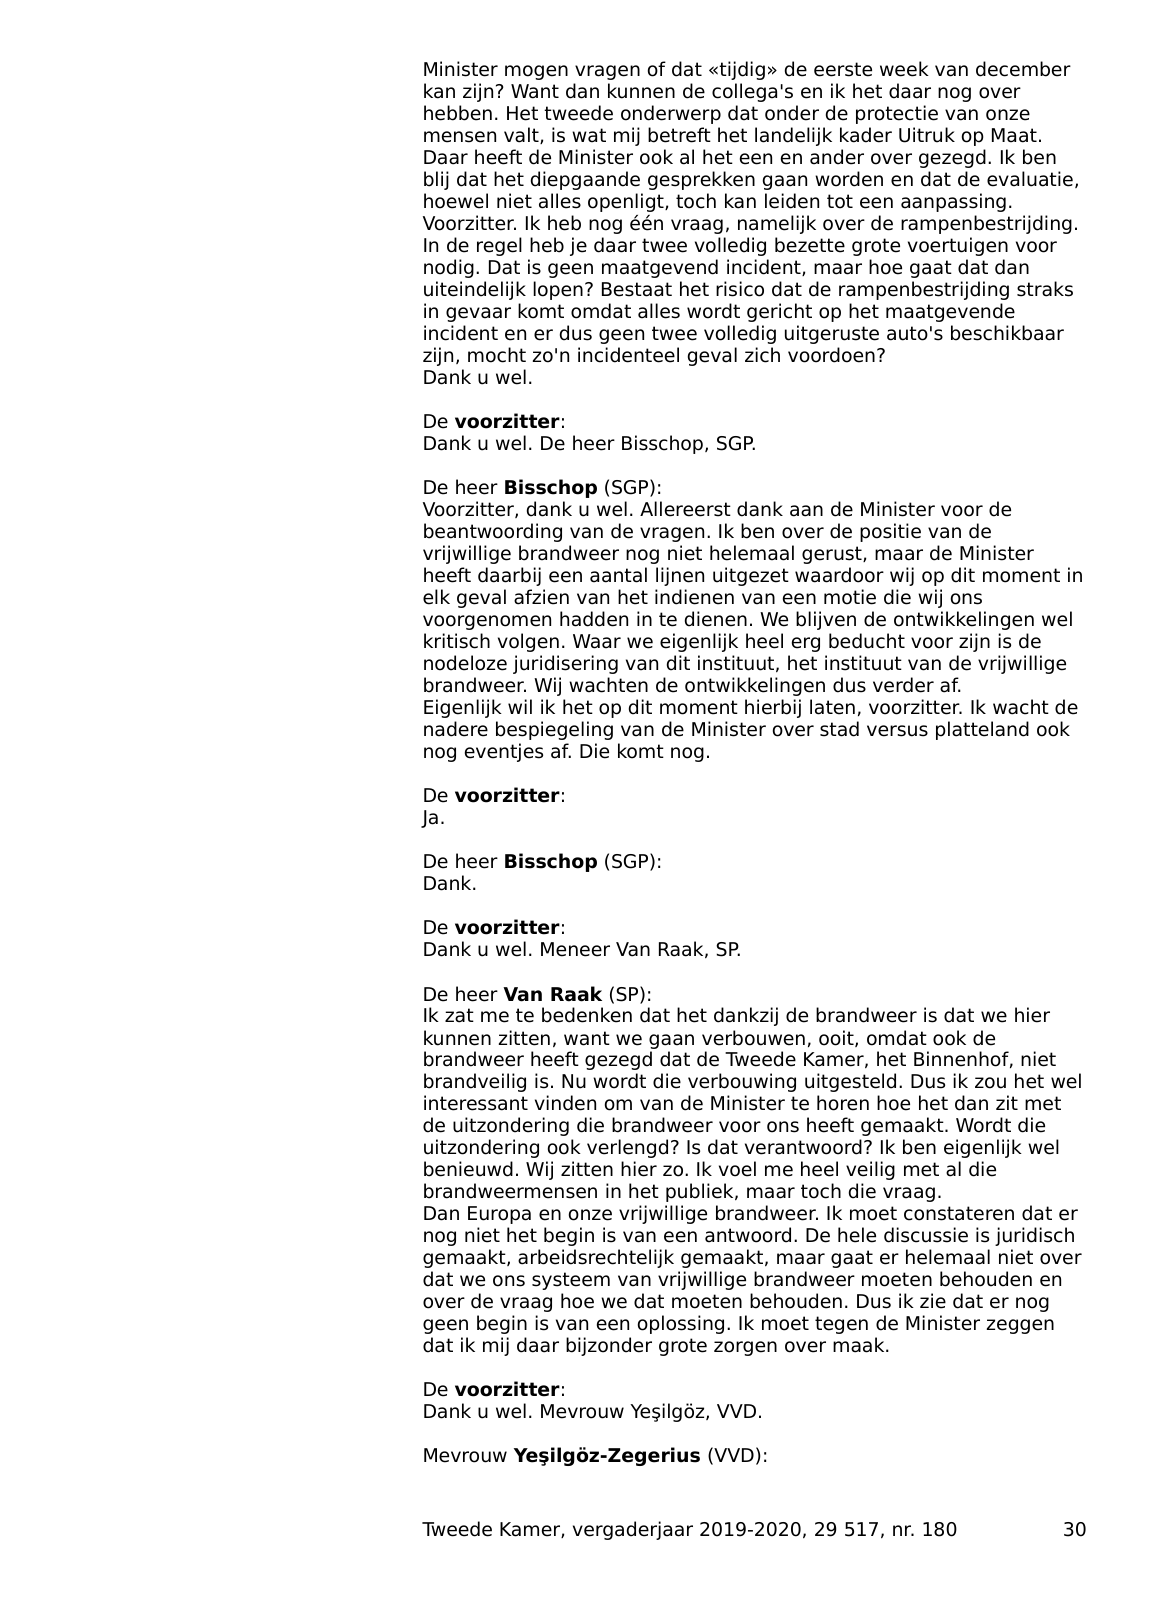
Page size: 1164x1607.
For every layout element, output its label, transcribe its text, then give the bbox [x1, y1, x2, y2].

text Voorzitter, dank u wel. Allereerst dank aan de Minister voor de beantwoording van de vragen. Ik ben over de positie van de vrijwillige brandweer nog niet helemaal gerust, maar de Minister heeft daarbij een aantal lijnen uitgezet waardoor wij op dit moment in elk geval afzien van het indienen van een motie die wij ons voorgenomen hadden in te dienen. We blijven de ontwikkelingen wel kritisch volgen. Waar we eigenlijk heel erg beducht voor zijn is de nodeloze juridisering van dit instituut, het instituut van de vrijwillige brandweer. Wij wachten de ontwikkelingen dus verder af. [422, 499, 1087, 697]
text Ja. [422, 807, 1087, 829]
text De voorzitter: [422, 411, 1087, 433]
text Eigenlijk wil ik het op dit moment hierbij laten, voorzitter. Ik wacht de nadere bespiegeling van de Minister over stad versus platteland ook nog eventjes af. Die komt nog. [422, 697, 1087, 763]
text De voorzitter: [422, 917, 1087, 939]
text Ik zat me te bedenken dat het dankzij de brandweer is dat we hier kunnen zitten, want we gaan verbouwen, ooit, omdat ook de brandweer heeft gezegd dat de Tweede Kamer, het Binnenhof, niet brandveilig is. Nu wordt die verbouwing uitgesteld. Dus ik zou het wel interessant vinden om van de Minister te horen hoe het dan zit met de uitzondering die brandweer voor ons heeft gemaakt. Wordt die uitzondering ook verlengd? Is dat verantwoord? Ik ben eigenlijk wel benieuwd. Wij zitten hier zo. Ik voel me heel veilig met al die brandweermensen in het publiek, maar toch die vraag. [422, 1005, 1087, 1203]
text Dank u wel. De heer Bisschop, SGP. [422, 433, 1087, 455]
text Dank. [422, 873, 1087, 895]
text Mevrouw Yeşilgöz-Zegerius (VVD): [422, 1445, 1087, 1467]
text Dank u wel. Mevrouw Yeşilgöz, VVD. [422, 1401, 1087, 1423]
text De heer Bisschop (SGP): [422, 477, 1087, 499]
text Minister mogen vragen of dat «tijdig» de eerste week van december kan zijn? Want dan kunnen de collega's en ik het daar nog over hebben. Het tweede onderwerp dat onder de protectie van onze mensen valt, is wat mij betreft het landelijk kader Uitruk op Maat. Daar heeft de Minister ook al het een en ander over gezegd. Ik ben blij dat het diepgaande gesprekken gaan worden en dat de evaluatie, hoewel niet alles openligt, toch kan leiden tot een aanpassing. [422, 59, 1087, 213]
text De voorzitter: [422, 785, 1087, 807]
text Dank u wel. [422, 367, 1087, 389]
text De heer Van Raak (SP): [422, 983, 1087, 1005]
text Dank u wel. Meneer Van Raak, SP. [422, 939, 1087, 961]
text De voorzitter: [422, 1379, 1087, 1401]
text De heer Bisschop (SGP): [422, 851, 1087, 873]
text Voorzitter. Ik heb nog één vraag, namelijk over de rampenbestrijding. In de regel heb je daar twee volledig bezette grote voertuigen voor nodig. Dat is geen maatgevend incident, maar hoe gaat dat dan uiteindelijk lopen? Bestaat het risico dat de rampenbestrijding straks in gevaar komt omdat alles wordt gericht op het maatgevende incident en er dus geen twee volledig uitgeruste auto's beschikbaar zijn, mocht zo'n incidenteel geval zich voordoen? [422, 213, 1087, 367]
text Dan Europa en onze vrijwillige brandweer. Ik moet constateren dat er nog niet het begin is van een antwoord. De hele discussie is juridisch gemaakt, arbeidsrechtelijk gemaakt, maar gaat er helemaal niet over dat we ons systeem van vrijwillige brandweer moeten behouden en over de vraag hoe we dat moeten behouden. Dus ik zie dat er nog geen begin is van een oplossing. Ik moet tegen de Minister zeggen dat ik mij daar bijzonder grote zorgen over maak. [422, 1203, 1087, 1357]
